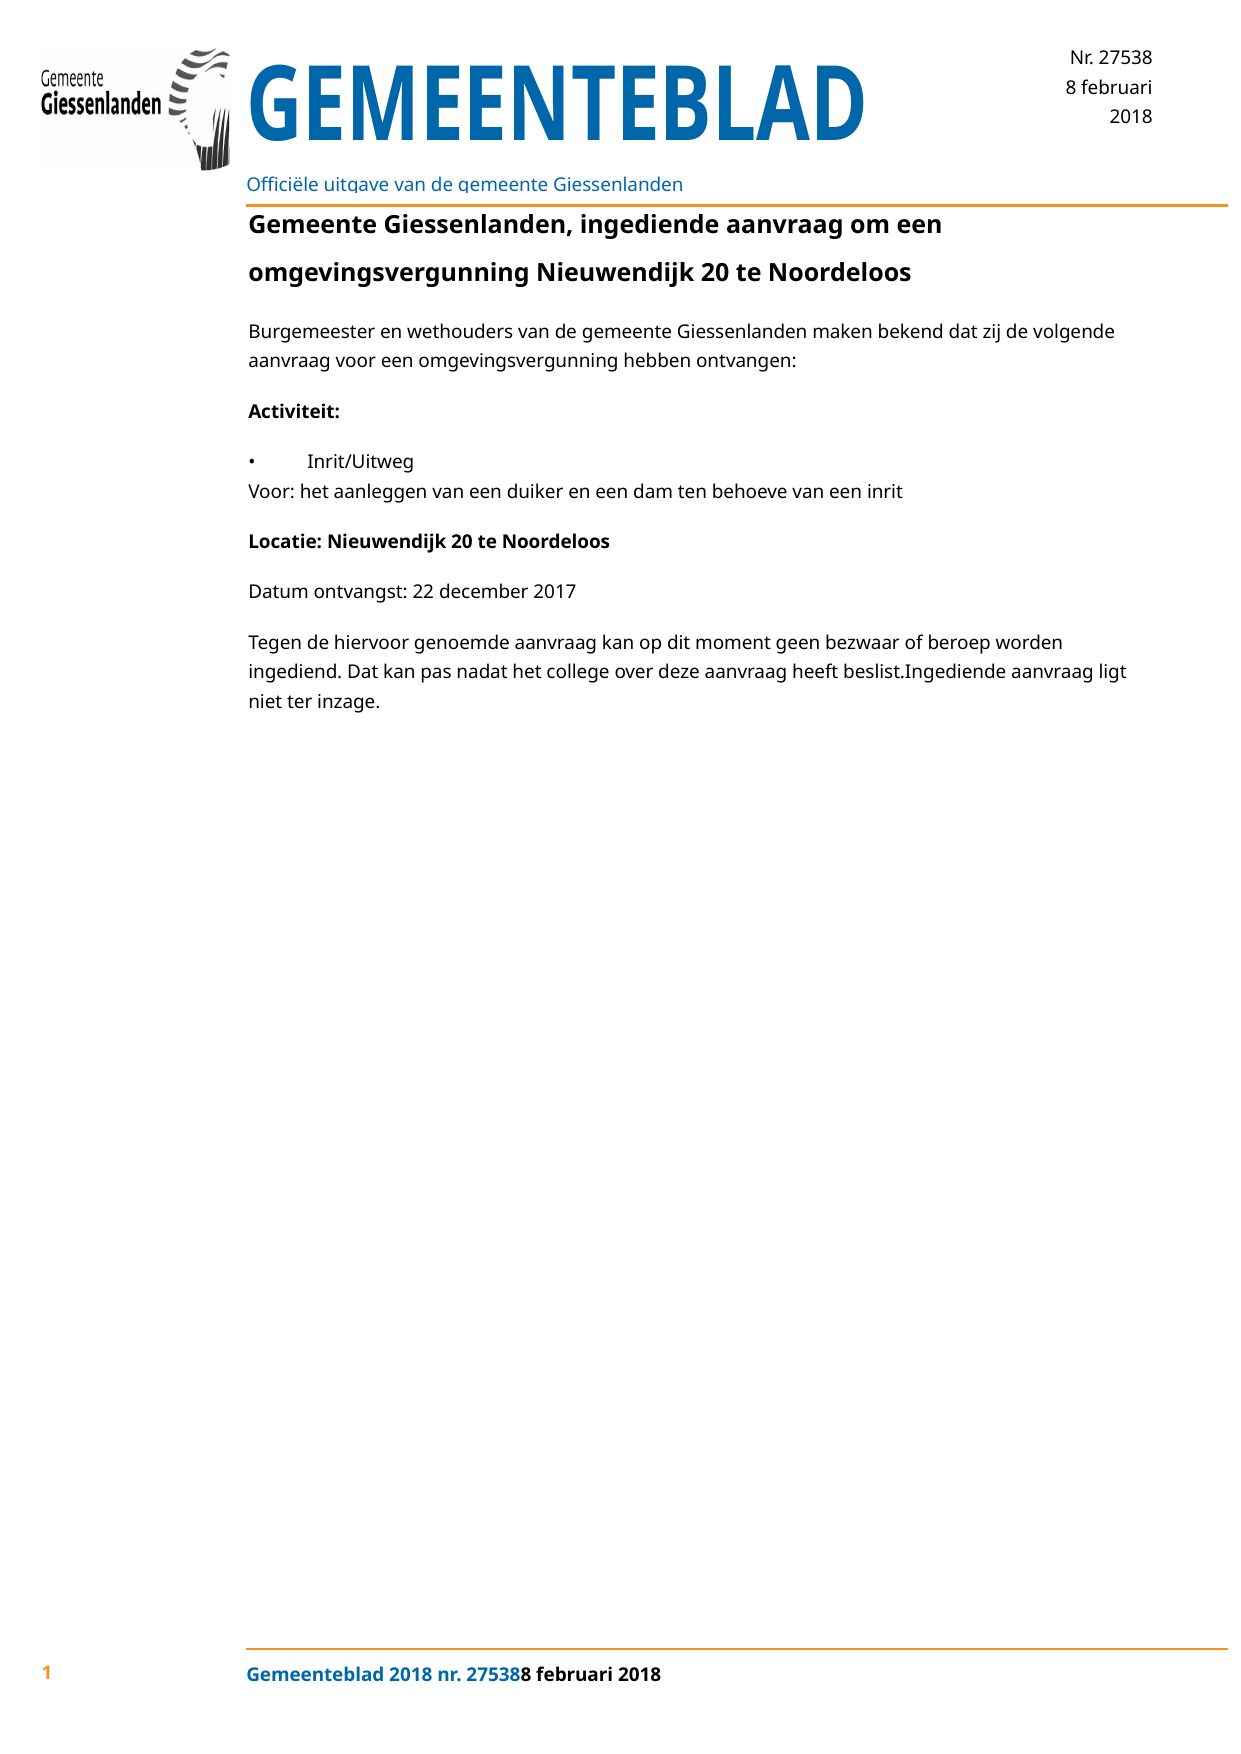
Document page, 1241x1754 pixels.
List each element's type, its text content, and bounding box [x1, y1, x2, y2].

text Locatie: Nieuwendijk 20 te Noordeloos [248, 528, 1152, 554]
text Activiteit: [248, 398, 1152, 424]
picture [41, 47, 231, 172]
text Burgemeester en wethouders van de gemeente Giessenlanden maken bekend dat zij de volgende aanvraag voor een omgevingsvergunning hebben ontvangen: [248, 318, 1152, 373]
text Tegen de hiervoor genoemde aanvraag kan op dit moment geen bezwaar of beroep worden ingediend. Dat kan pas nadat het college over deze aanvraag heeft beslist.Ingediende aanvraag ligt niet ter inzage. [248, 629, 1152, 714]
text Voor: het aanleggen van een duiker en een dam ten behoeve van een inrit [248, 478, 1152, 504]
list Inrit/Uitweg [248, 448, 1152, 474]
text Gemeente Giessenlanden, ingediende aanvraag om een omgevingsvergunning Nieuwendijk 20 te Noordeloos [248, 207, 1152, 288]
text Datum ontvangst: 22 december 2017 [248, 579, 1152, 604]
